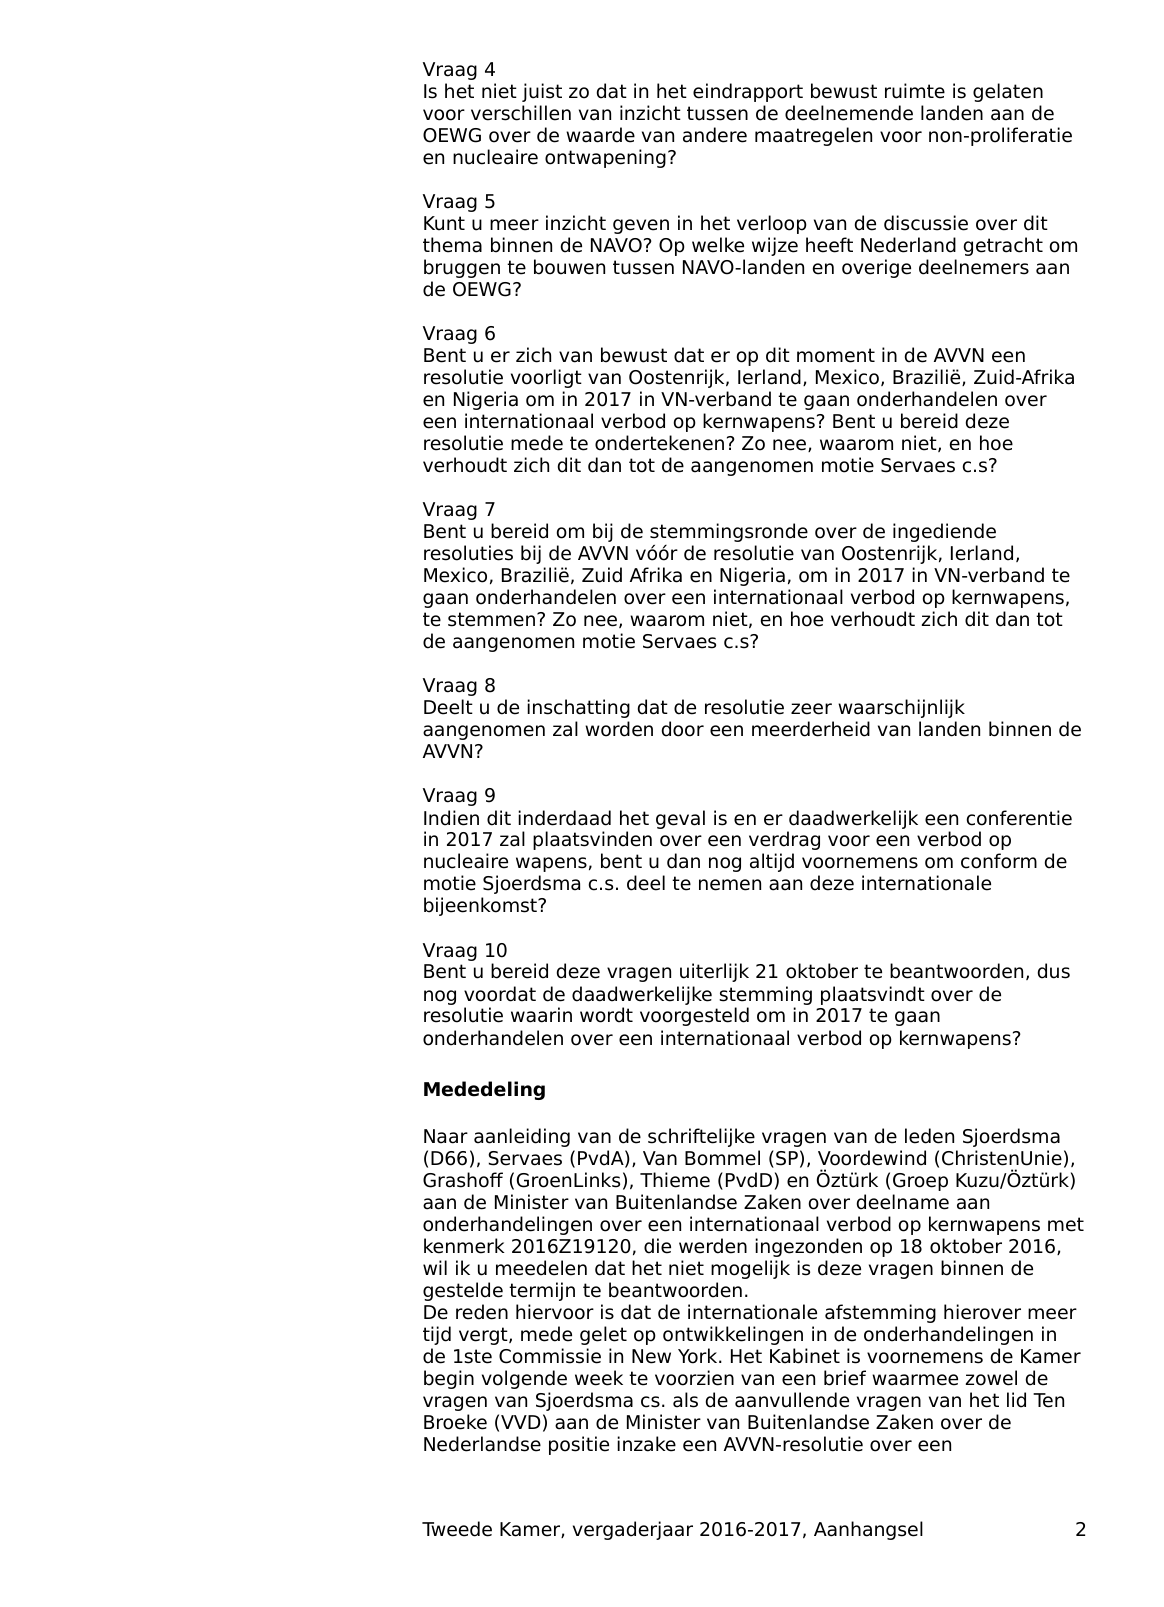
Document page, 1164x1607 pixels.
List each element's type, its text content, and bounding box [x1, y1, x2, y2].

text Bent u bereid deze vragen uiterlijk 21 oktober te beantwoorden, dus nog voordat de daadwerkelijke stemming plaatsvindt over de resolutie waarin wordt voorgesteld om in 2017 te gaan onderhandelen over een internationaal verbod op kernwapens? [422, 961, 1087, 1049]
text Indien dit inderdaad het geval is en er daadwerkelijk een conferentie in 2017 zal plaatsvinden over een verdrag voor een verbod op nucleaire wapens, bent u dan nog altijd voornemens om conform de motie Sjoerdsma c.s. deel te nemen aan deze internationale bijeenkomst? [422, 807, 1087, 917]
text Vraag 10 [422, 939, 1087, 961]
text Naar aanleiding van de schriftelijke vragen van de leden Sjoerdsma (D66), Servaes (PvdA), Van Bommel (SP), Voordewind (ChristenUnie), Grashoff (GroenLinks), Thieme (PvdD) en Öztürk (Groep Kuzu/Öztürk) aan de Minister van Buitenlandse Zaken over deelname aan onderhandelingen over een internationaal verbod op kernwapens met kenmerk 2016Z19120, die werden ingezonden op 18 oktober 2016, wil ik u meedelen dat het niet mogelijk is deze vragen binnen de gestelde termijn te beantwoorden. [422, 1126, 1087, 1302]
text Vraag 6 [422, 323, 1087, 345]
text Bent u er zich van bewust dat er op dit moment in de AVVN een resolutie voorligt van Oostenrijk, Ierland, Mexico, Brazilië, Zuid-Afrika en Nigeria om in 2017 in VN-verband te gaan onderhandelen over een internationaal verbod op kernwapens? Bent u bereid deze resolutie mede te ondertekenen? Zo nee, waarom niet, en hoe verhoudt zich dit dan tot de aangenomen motie Servaes c.s? [422, 345, 1087, 477]
text Vraag 5 [422, 191, 1087, 213]
text De reden hiervoor is dat de internationale afstemming hierover meer tijd vergt, mede gelet op ontwikkelingen in de onderhandelingen in de 1ste Commissie in New York. Het Kabinet is voornemens de Kamer begin volgende week te voorzien van een brief waarmee zowel de vragen van Sjoerdsma cs. als de aanvullende vragen van het lid Ten Broeke (VVD) aan de Minister van Buitenlandse Zaken over de Nederlandse positie inzake een AVVN-resolutie over een [422, 1302, 1087, 1456]
text Vraag 9 [422, 785, 1087, 807]
subtitle Mededeling [422, 1079, 1087, 1101]
text Kunt u meer inzicht geven in het verloop van de discussie over dit thema binnen de NAVO? Op welke wijze heeft Nederland getracht om bruggen te bouwen tussen NAVO-landen en overige deelnemers aan de OEWG? [422, 213, 1087, 301]
text Vraag 4 [422, 59, 1087, 81]
text Vraag 7 [422, 499, 1087, 521]
text Deelt u de inschatting dat de resolutie zeer waarschijnlijk aangenomen zal worden door een meerderheid van landen binnen de AVVN? [422, 697, 1087, 763]
text Bent u bereid om bij de stemmingsronde over de ingediende resoluties bij de AVVN vóór de resolutie van Oostenrijk, Ierland, Mexico, Brazilië, Zuid Afrika en Nigeria, om in 2017 in VN-verband te gaan onderhandelen over een internationaal verbod op kernwapens, te stemmen? Zo nee, waarom niet, en hoe verhoudt zich dit dan tot de aangenomen motie Servaes c.s? [422, 521, 1087, 653]
text Vraag 8 [422, 675, 1087, 697]
text Is het niet juist zo dat in het eindrapport bewust ruimte is gelaten voor verschillen van inzicht tussen de deelnemende landen aan de OEWG over de waarde van andere maatregelen voor non-proliferatie en nucleaire ontwapening? [422, 81, 1087, 169]
